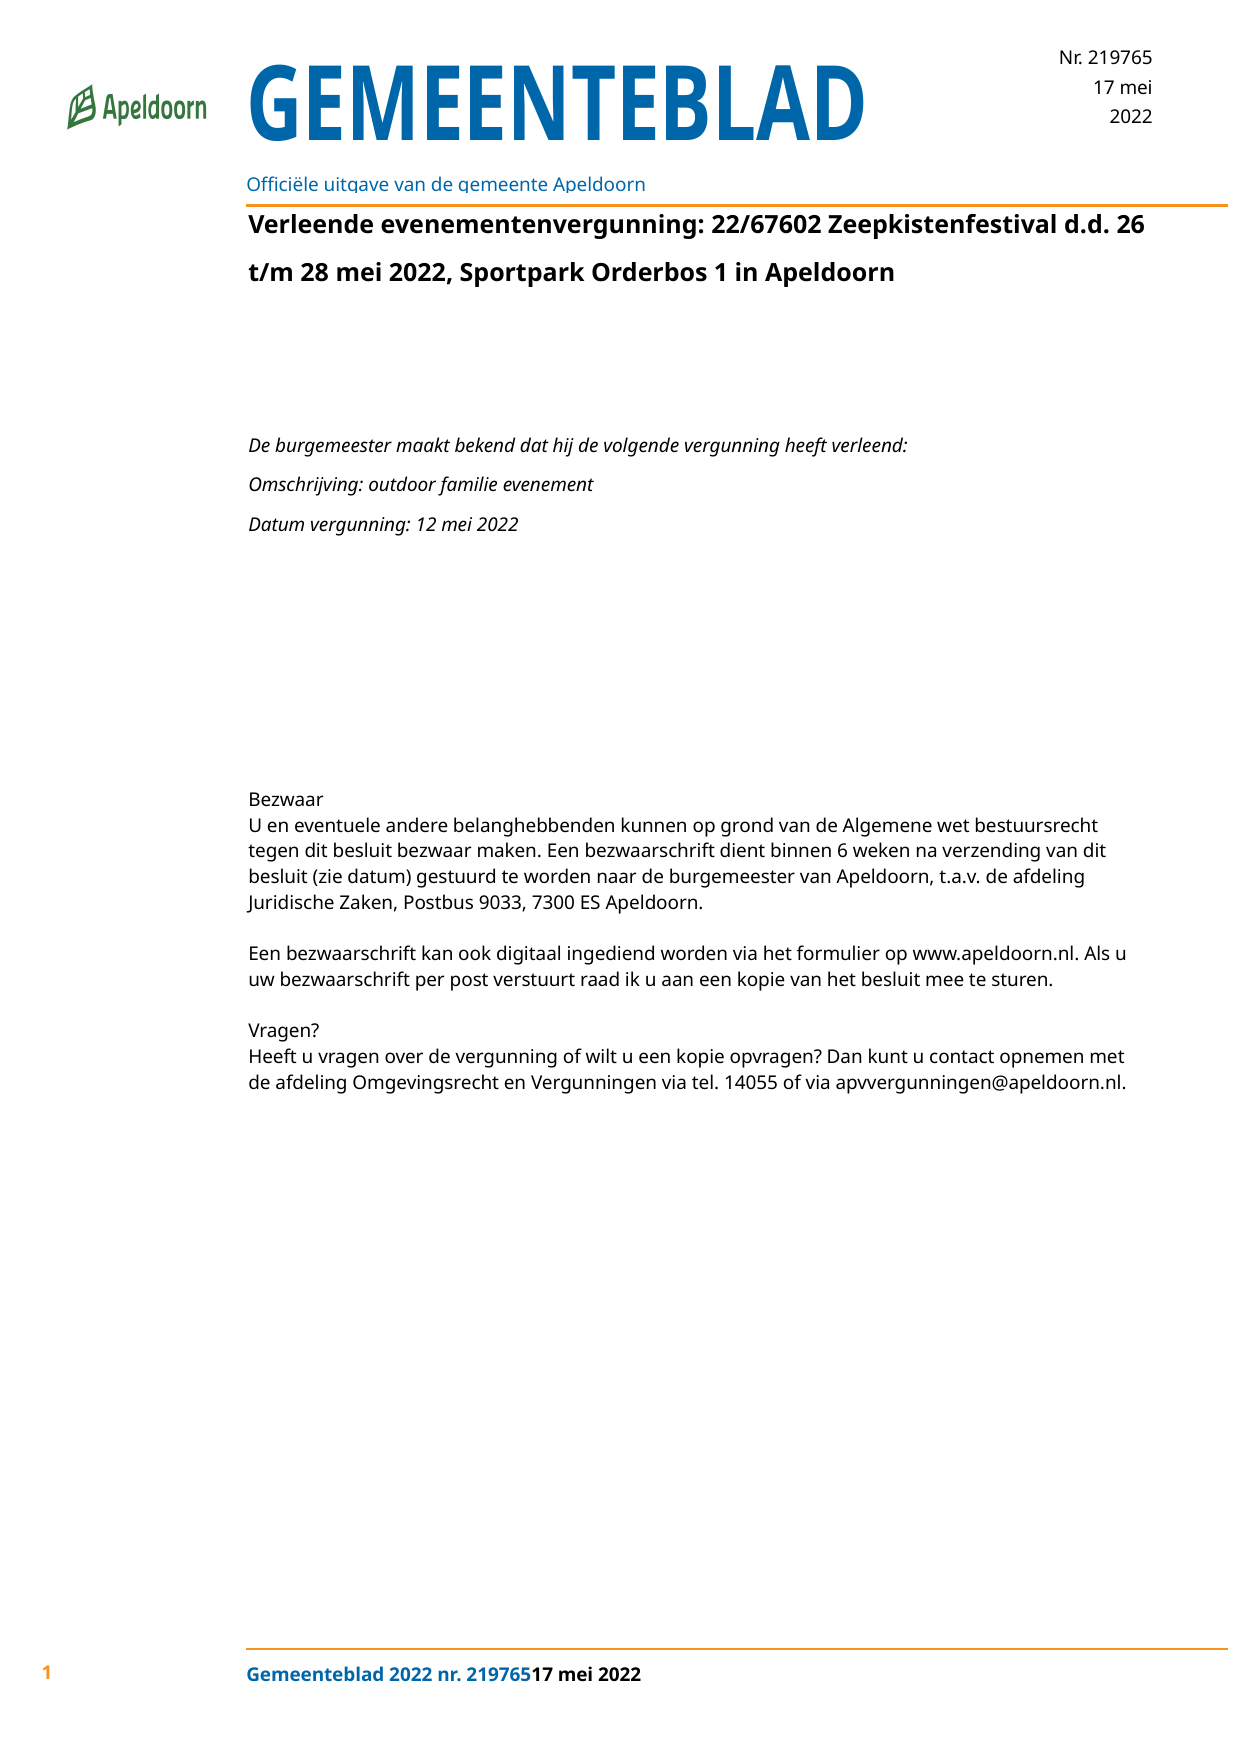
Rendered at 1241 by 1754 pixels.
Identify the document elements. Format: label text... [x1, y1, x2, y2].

text Heeft u vragen over de vergunning of wilt u een kopie opvragen? Dan kunt u contact opnemen met de afdeling Omgevingsrecht en Vergunningen via tel. 14055 of via apvvergunningen@apeldoorn.nl. [248, 1043, 1152, 1095]
text Datum vergunning: 12 mei 2022 [248, 511, 1152, 537]
text U en eventuele andere belanghebbenden kunnen op grond van de Algemene wet bestuursrecht tegen dit besluit bezwaar maken. Een bezwaarschrift dient binnen 6 weken na verzending van dit besluit (zie datum) gestuurd te worden naar de burgemeester van Apeldoorn, t.a.v. de afdeling Juridische Zaken, Postbus 9033, 7300 ES Apeldoorn. [248, 812, 1152, 915]
text De burgemeester maakt bekend dat hij de volgende vergunning heeft verleend: [248, 432, 1152, 458]
picture [41, 47, 231, 172]
text Verleende evenementenvergunning: 22/67602 Zeepkistenfestival d.d. 26 t/m 28 mei 2022, Sportpark Orderbos 1 in Apeldoorn [248, 207, 1152, 288]
text Omschrijving: outdoor familie evenement [248, 472, 1152, 497]
text Een bezwaarschrift kan ook digitaal ingediend worden via het formulier op www.apeldoorn.nl. Als u uw bezwaarschrift per post verstuurt raad ik u aan een kopie van het besluit mee te sturen. [248, 940, 1152, 992]
text Vragen? [248, 1018, 1152, 1043]
text Bezwaar [248, 786, 1152, 812]
